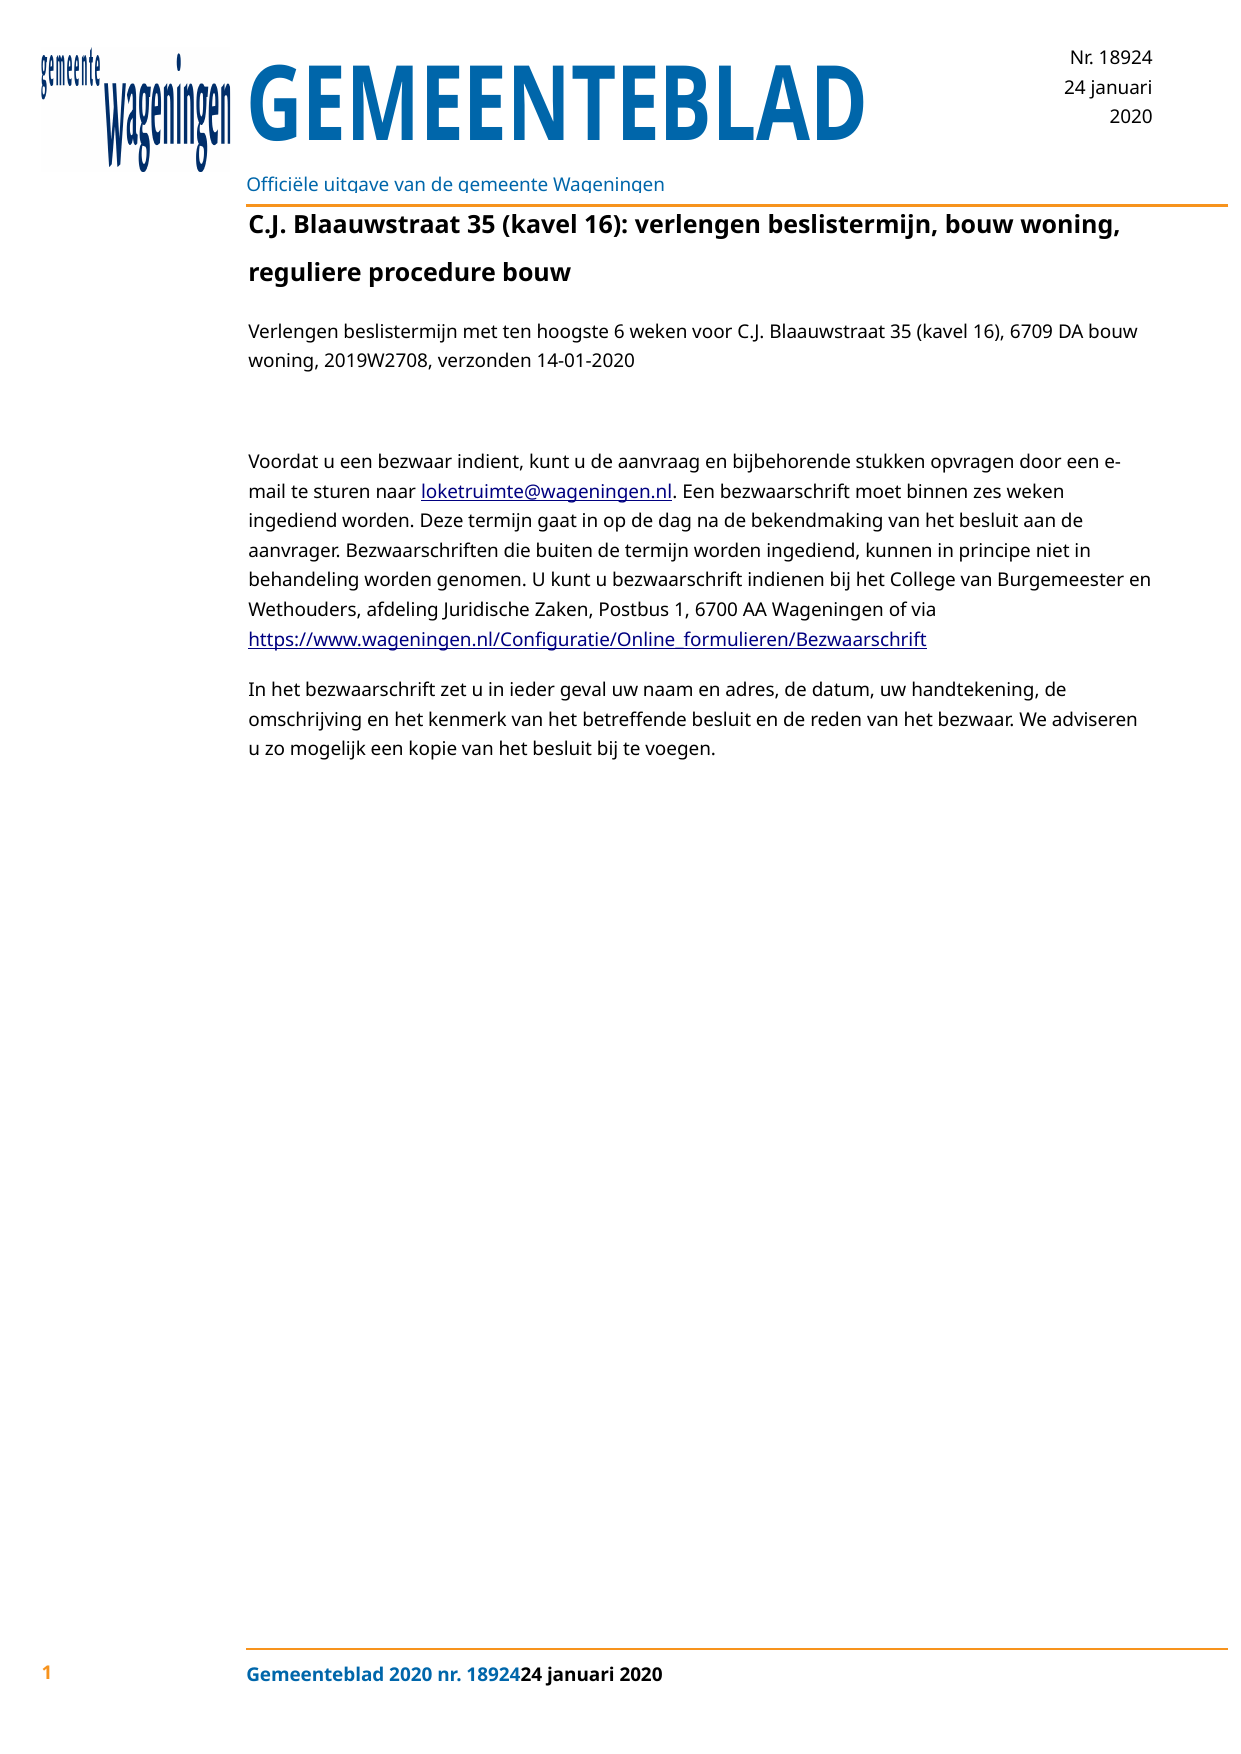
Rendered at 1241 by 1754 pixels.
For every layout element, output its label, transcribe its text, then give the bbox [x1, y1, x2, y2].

text Verlengen beslistermijn met ten hoogste 6 weken voor C.J. Blaauwstraat 35 (kavel 16), 6709 DA bouw woning, 2019W2708, verzonden 14-01-2020 [248, 318, 1152, 373]
text Voordat u een bezwaar indient, kunt u de aanvraag en bijbehorende stukken opvragen door een e-mail te sturen naar loketruimte@wageningen.nl. Een bezwaarschrift moet binnen zes weken ingediend worden. Deze termijn gaat in op de dag na de bekendmaking van het besluit aan de aanvrager. Bezwaarschriften die buiten de termijn worden ingediend, kunnen in principe niet in behandeling worden genomen. U kunt u bezwaarschrift indienen bij het College van Burgemeester en Wethouders, afdeling Juridische Zaken, Postbus 1, 6700 AA Wageningen of via https://www.wageningen.nl/Configuratie/Online_formulieren/Bezwaarschrift [248, 448, 1152, 652]
text C.J. Blaauwstraat 35 (kavel 16): verlengen beslistermijn, bouw woning, reguliere procedure bouw [248, 207, 1152, 288]
text In het bezwaarschrift zet u in ieder geval uw naam en adres, de datum, uw handtekening, de omschrijving en het kenmerk van het betreffende besluit en de reden van het bezwaar. We adviseren u zo mogelijk een kopie van het besluit bij te voegen. [248, 676, 1152, 761]
picture [41, 47, 231, 172]
